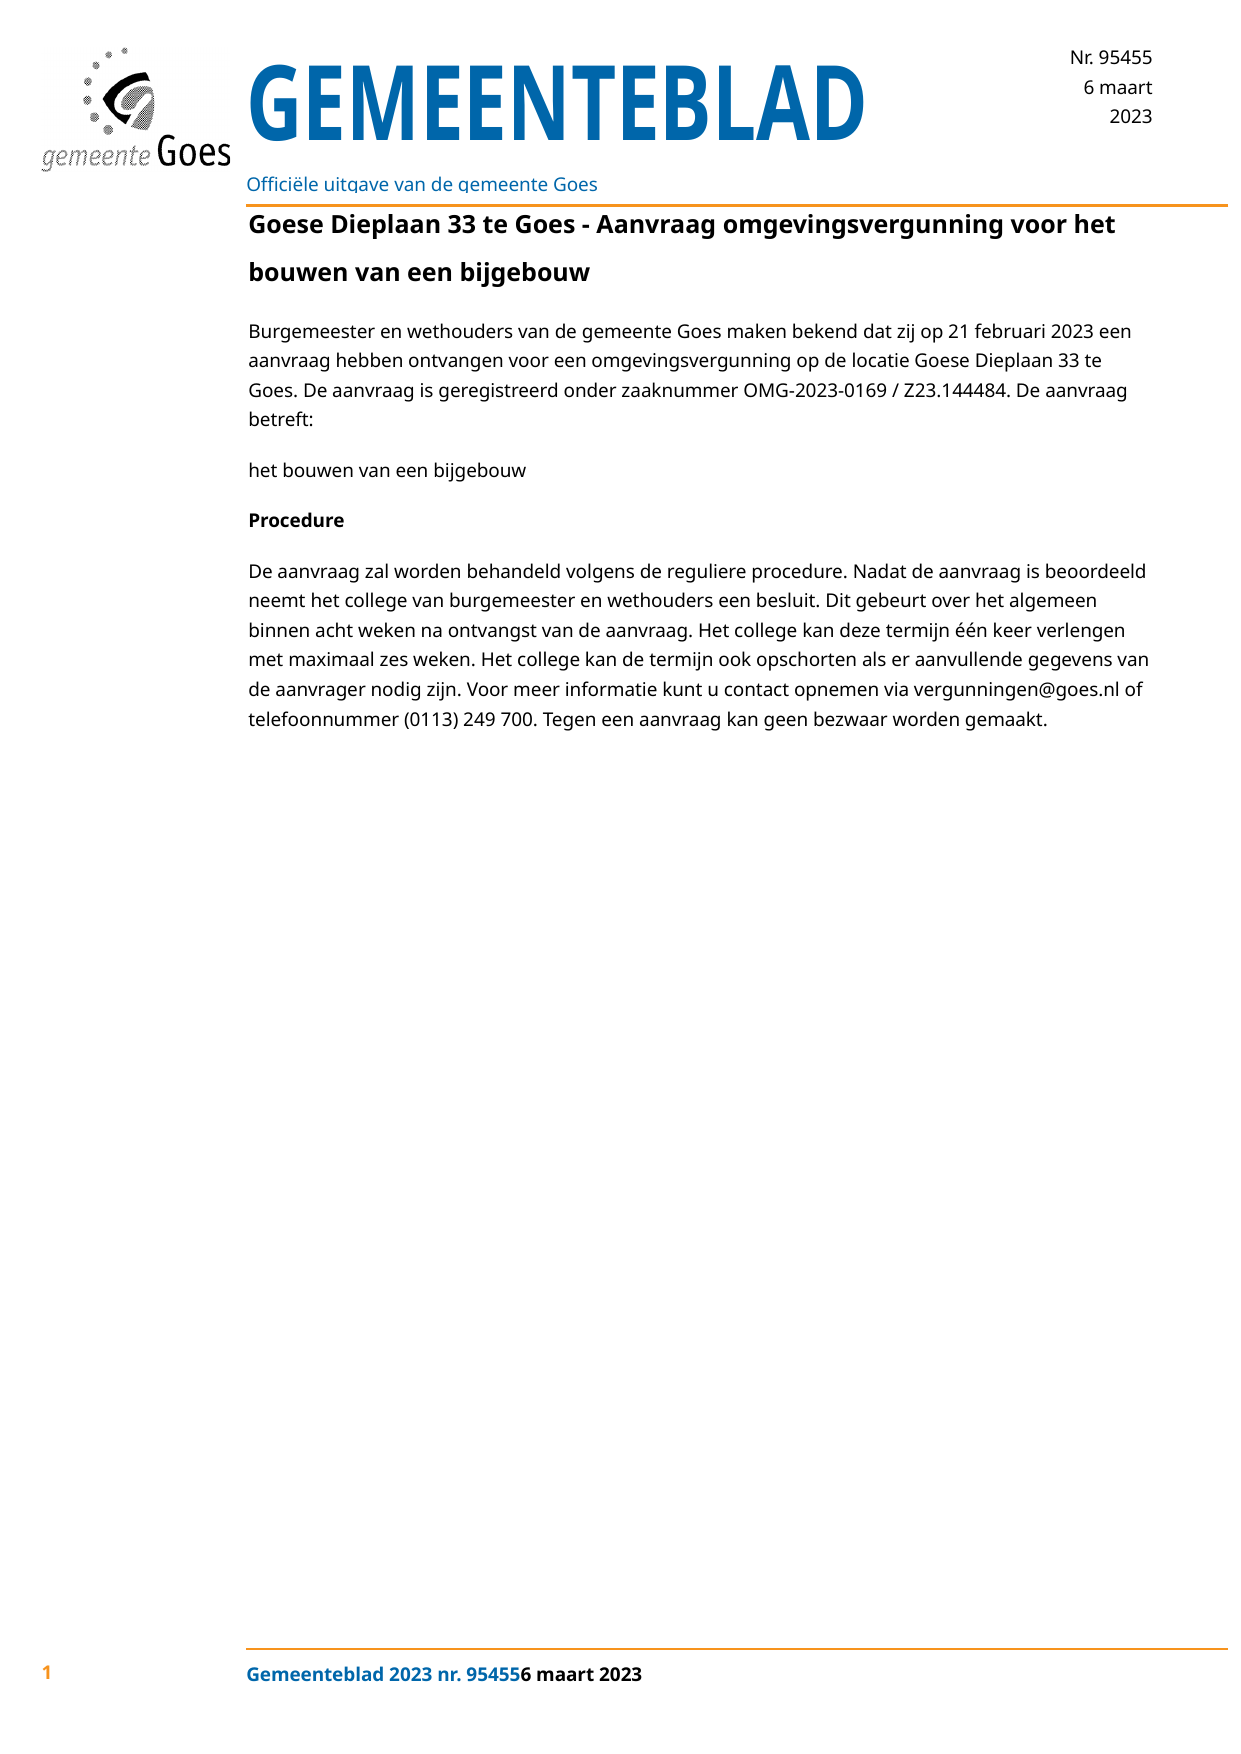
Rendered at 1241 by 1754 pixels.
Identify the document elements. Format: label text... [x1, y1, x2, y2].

picture [41, 47, 231, 172]
text De aanvraag zal worden behandeld volgens de reguliere procedure. Nadat de aanvraag is beoordeeld neemt het college van burgemeester en wethouders een besluit. Dit gebeurt over het algemeen binnen acht weken na ontvangst van de aanvraag. Het college kan deze termijn één keer verlengen met maximaal zes weken. Het college kan de termijn ook opschorten als er aanvullende gegevens van de aanvrager nodig zijn. Voor meer informatie kunt u contact opnemen via vergunningen@goes.nl of telefoonnummer (0113) 249 700. Tegen een aanvraag kan geen bezwaar worden gemaakt. [248, 558, 1152, 732]
text Goese Dieplaan 33 te Goes - Aanvraag omgevingsvergunning voor het bouwen van een bijgebouw [248, 207, 1152, 288]
text Burgemeester en wethouders van de gemeente Goes maken bekend dat zij op 21 februari 2023 een aanvraag hebben ontvangen voor een omgevingsvergunning op de locatie Goese Dieplaan 33 te Goes. De aanvraag is geregistreerd onder zaaknummer OMG-2023-0169 / Z23.144484. De aanvraag betreft: [248, 318, 1152, 432]
text Procedure [248, 507, 1152, 533]
text het bouwen van een bijgebouw [248, 457, 1152, 483]
